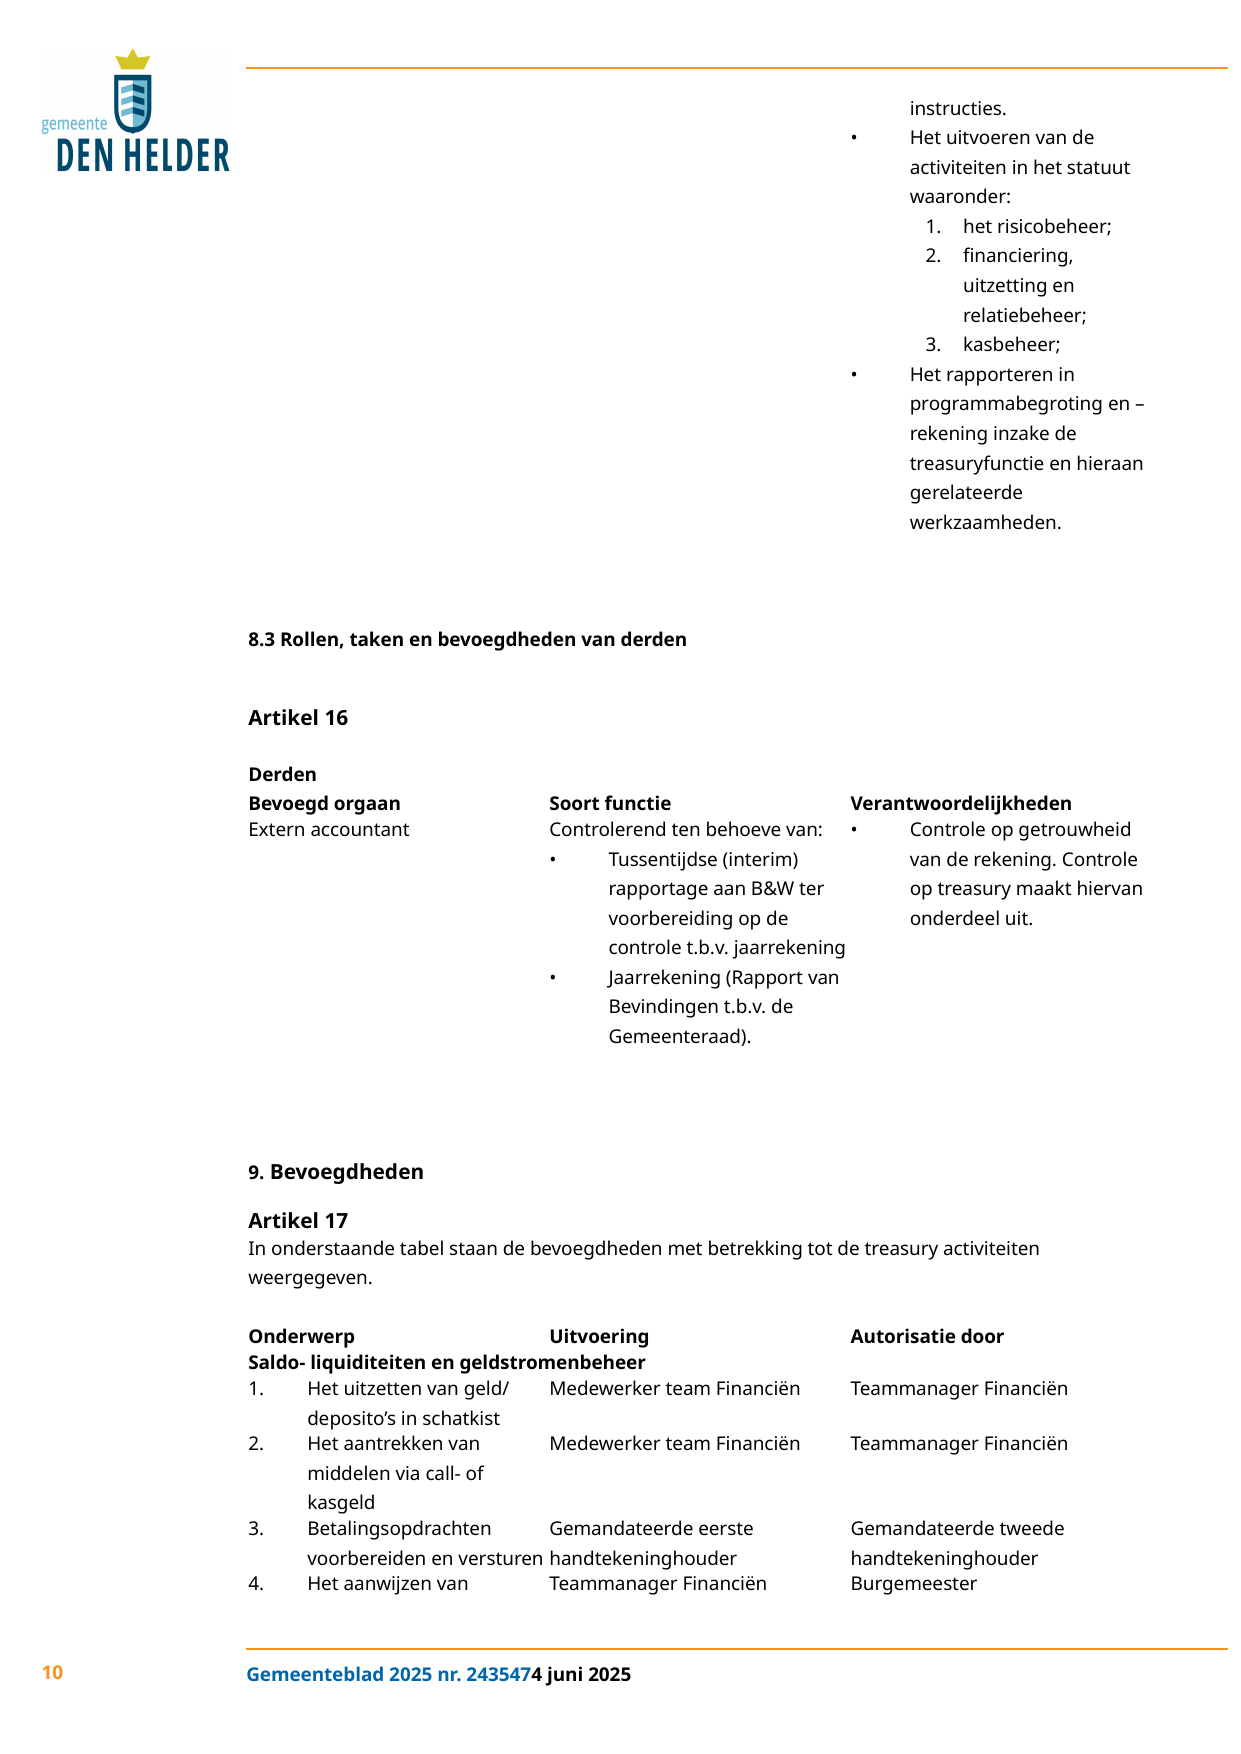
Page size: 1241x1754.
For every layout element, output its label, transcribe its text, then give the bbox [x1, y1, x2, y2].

table_header Uitvoering [549, 1324, 850, 1349]
text Derden [248, 761, 1152, 787]
picture [41, 47, 231, 172]
table_cell [248, 95, 549, 535]
picture [100, 154, 106, 172]
table_cell Het aantrekken van middelen via call- of kasgeld [248, 1430, 549, 1515]
table_cell Teammanager Financiën [850, 1375, 1152, 1430]
table_cell Het aanwijzen van [248, 1571, 549, 1596]
table_cell Medewerker team Financiën [549, 1375, 850, 1430]
text Artikel 17 [248, 1206, 1152, 1235]
table_header Onderwerp [248, 1324, 549, 1349]
table_cell Teammanager Financiën [549, 1571, 850, 1596]
picture [182, 144, 187, 165]
table_header Bevoegd orgaan [248, 791, 549, 816]
table_cell Het uitzetten van geld/ deposito’s in schatkist [248, 1375, 549, 1430]
table_cell Betalingsopdrachten voorbereiden en versturen [248, 1515, 549, 1571]
table_cell Controle op getrouwheid van de rekening. Controle op treasury maakt hiervan onderdeel uit. [850, 816, 1152, 1049]
table_cell instructies. Het uitvoeren van de activiteiten in het statuut waaronder: het risicobeheer; financiering, uitzetting en relatiebeheer; kasbeheer; Het rapporteren in programmabegroting en – rekening inzake de treasuryfunctie en hieraan gerelateerde werkzaamheden. [850, 95, 1152, 535]
table_cell Controlerend ten behoeve van: Tussentijdse (interim) rapportage aan B&W ter voorbereiding op de controle t.b.v. jaarrekening Jaarrekening (Rapport van Bevindingen t.b.v. de Gemeenteraad). [549, 816, 850, 1049]
table_cell Gemandateerde tweede handtekeninghouder [850, 1515, 1152, 1571]
table_cell Medewerker team Financiën [549, 1430, 850, 1515]
text 9. Bevoegdheden [248, 1157, 1152, 1186]
table_cell Burgemeester [850, 1571, 1152, 1596]
table_cell Saldo- liquiditeiten en geldstromenbeheer [248, 1349, 1152, 1375]
picture [130, 157, 135, 172]
table_cell Gemandateerde eerste handtekeninghouder [549, 1515, 850, 1571]
picture [63, 144, 68, 165]
text 8.3 Rollen, taken en bevoegdheden van derden [248, 627, 1152, 652]
table_header Soort functie [549, 791, 850, 816]
table_cell Extern accountant [248, 816, 549, 1049]
table_header Verantwoordelijkheden [850, 791, 1152, 816]
picture [220, 160, 224, 172]
table_cell Teammanager Financiën [850, 1430, 1152, 1515]
text Artikel 16 [248, 703, 1152, 731]
table_cell [549, 95, 850, 535]
text In onderstaande tabel staan de bevoegdheden met betrekking tot de treasury activiteiten weergegeven. [248, 1235, 1152, 1290]
table_header Autorisatie door [850, 1324, 1152, 1349]
